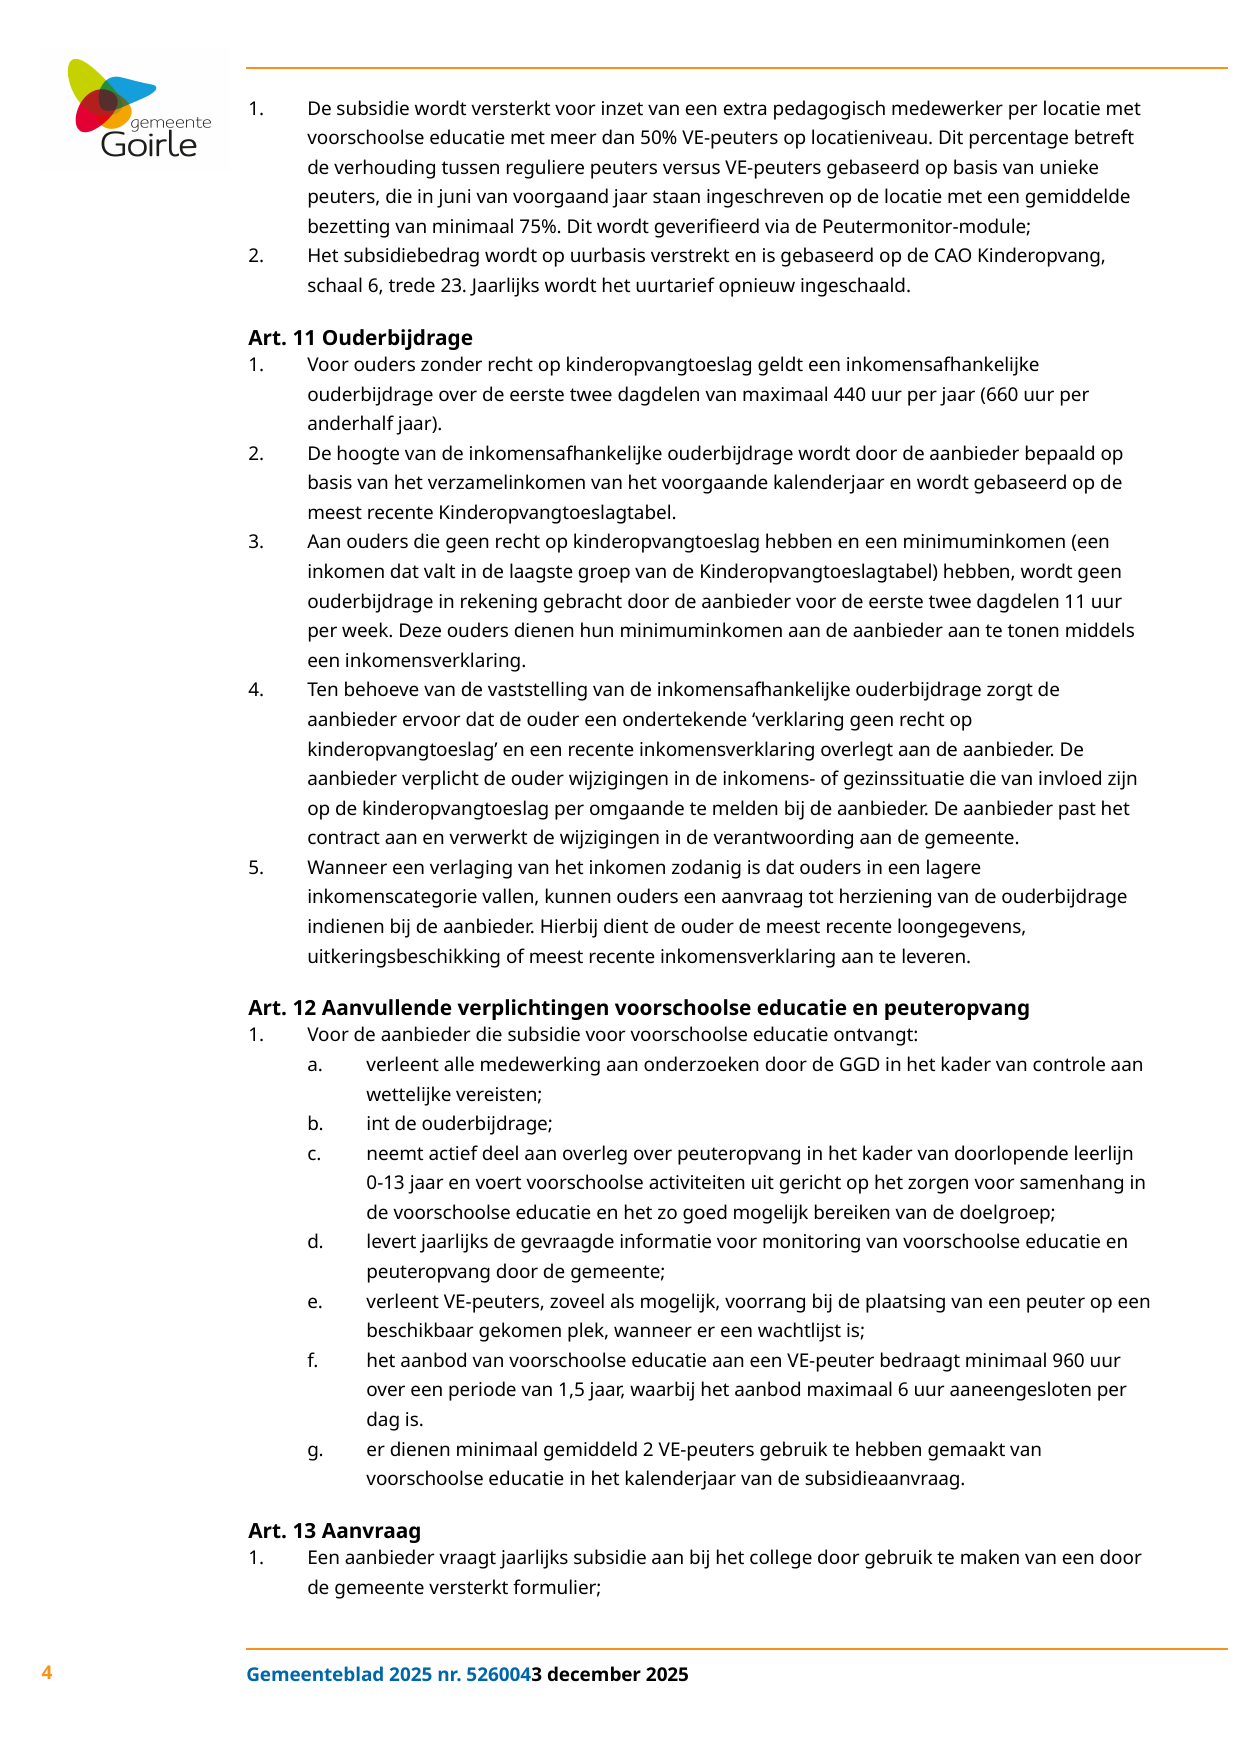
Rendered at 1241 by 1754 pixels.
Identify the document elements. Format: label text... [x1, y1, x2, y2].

list Wanneer een verlaging van het inkomen zodanig is dat ouders in een lagere inkomenscategorie vallen, kunnen ouders een aanvraag tot herziening van de ouderbijdrage indienen bij de aanbieder. Hierbij dient de ouder de meest recente loongegevens, uitkeringsbeschikking of meest recente inkomensverklaring aan te leveren. [248, 854, 1152, 968]
list het aanbod van voorschoolse educatie aan een VE-peuter bedraagt minimaal 960 uur over een periode van 1,5 jaar, waarbij het aanbod maximaal 6 uur aaneengesloten per dag is. [307, 1347, 1152, 1432]
text Art. 12 Aanvullende verplichtingen voorschoolse educatie en peuteropvang [248, 993, 1152, 1022]
list neemt actief deel aan overleg over peuteropvang in het kader van doorlopende leerlijn 0-13 jaar en voert voorschoolse activiteiten uit gericht op het zorgen voor samenhang in de voorschoolse educatie en het zo goed mogelijk bereiken van de doelgroep; [307, 1140, 1152, 1225]
list Voor de aanbieder die subsidie voor voorschoolse educatie ontvangt: [248, 1022, 1152, 1047]
list int de ouderbijdrage; [307, 1110, 1152, 1136]
list Voor ouders zonder recht op kinderopvangtoeslag geldt een inkomensafhankelijke ouderbijdrage over de eerste twee dagdelen van maximaal 440 uur per jaar (660 uur per anderhalf jaar). [248, 351, 1152, 436]
text Art. 11 Ouderbijdrage [248, 323, 1152, 351]
text Art. 13 Aanvraag [248, 1516, 1152, 1544]
list Ten behoeve van de vaststelling van de inkomensafhankelijke ouderbijdrage zorgt de aanbieder ervoor dat de ouder een ondertekende ‘verklaring geen recht op kinderopvangtoeslag’ en een recente inkomensverklaring overlegt aan de aanbieder. De aanbieder verplicht de ouder wijzigingen in de inkomens- of gezinssituatie die van invloed zijn op de kinderopvangtoeslag per omgaande te melden bij de aanbieder. De aanbieder past het contract aan en verwerkt de wijzigingen in de verantwoording aan de gemeente. [248, 677, 1152, 850]
list De hoogte van de inkomensafhankelijke ouderbijdrage wordt door de aanbieder bepaald op basis van het verzamelinkomen van het voorgaande kalenderjaar en wordt gebaseerd op de meest recente Kinderopvangtoeslagtabel. [248, 440, 1152, 525]
picture [41, 47, 231, 172]
list Een aanbieder vraagt jaarlijks subsidie aan bij het college door gebruik te maken van een door de gemeente versterkt formulier; [248, 1544, 1152, 1599]
list verleent alle medewerking aan onderzoeken door de GGD in het kader van controle aan wettelijke vereisten; [307, 1051, 1152, 1107]
list Aan ouders die geen recht op kinderopvangtoeslag hebben en een minimuminkomen (een inkomen dat valt in de laagste groep van de Kinderopvangtoeslagtabel) hebben, wordt geen ouderbijdrage in rekening gebracht door de aanbieder voor de eerste twee dagdelen 11 uur per week. Deze ouders dienen hun minimuminkomen aan de aanbieder aan te tonen middels een inkomensverklaring. [248, 529, 1152, 673]
list Het subsidiebedrag wordt op uurbasis verstrekt en is gebaseerd op de CAO Kinderopvang, schaal 6, trede 23. Jaarlijks wordt het uurtarief opnieuw ingeschaald. [248, 243, 1152, 298]
list er dienen minimaal gemiddeld 2 VE-peuters gebruik te hebben gemaakt van voorschoolse educatie in het kalenderjaar van de subsidieaanvraag. [307, 1436, 1152, 1491]
list levert jaarlijks de gevraagde informatie voor monitoring van voorschoolse educatie en peuteropvang door de gemeente; [307, 1229, 1152, 1284]
list De subsidie wordt versterkt voor inzet van een extra pedagogisch medewerker per locatie met voorschoolse educatie met meer dan 50% VE-peuters op locatieniveau. Dit percentage betreft de verhouding tussen reguliere peuters versus VE-peuters gebaseerd op basis van unieke peuters, die in juni van voorgaand jaar staan ingeschreven op de locatie met een gemiddelde bezetting van minimaal 75%. Dit wordt geverifieerd via de Peutermonitor-module; [248, 95, 1152, 239]
list verleent VE-peuters, zoveel als mogelijk, voorrang bij de plaatsing van een peuter op een beschikbaar gekomen plek, wanneer er een wachtlijst is; [307, 1288, 1152, 1343]
